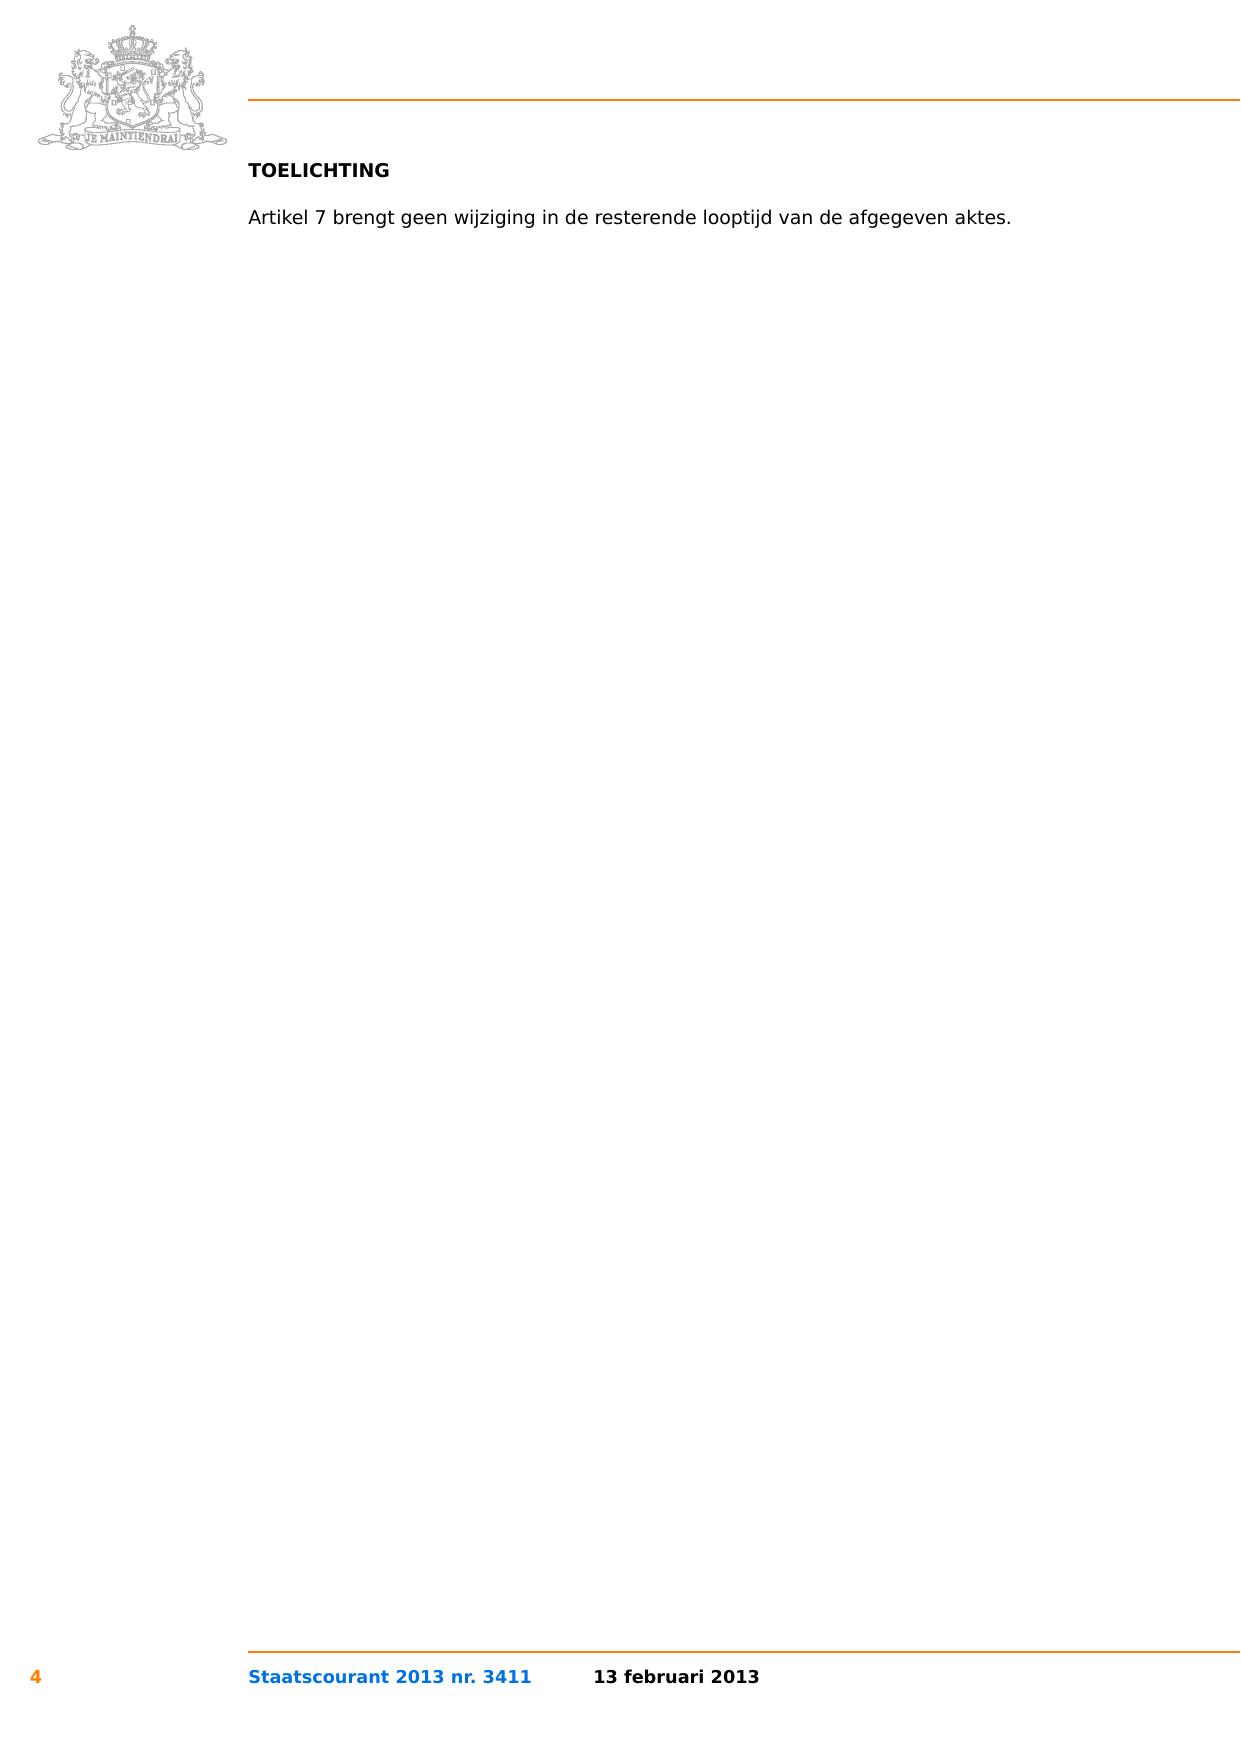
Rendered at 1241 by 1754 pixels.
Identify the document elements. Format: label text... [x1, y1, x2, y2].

subtitle TOELICHTING [248, 160, 1163, 182]
picture [38, 25, 227, 150]
text Artikel 7 brengt geen wijziging in de resterende looptijd van de afgegeven aktes. [248, 207, 1163, 229]
